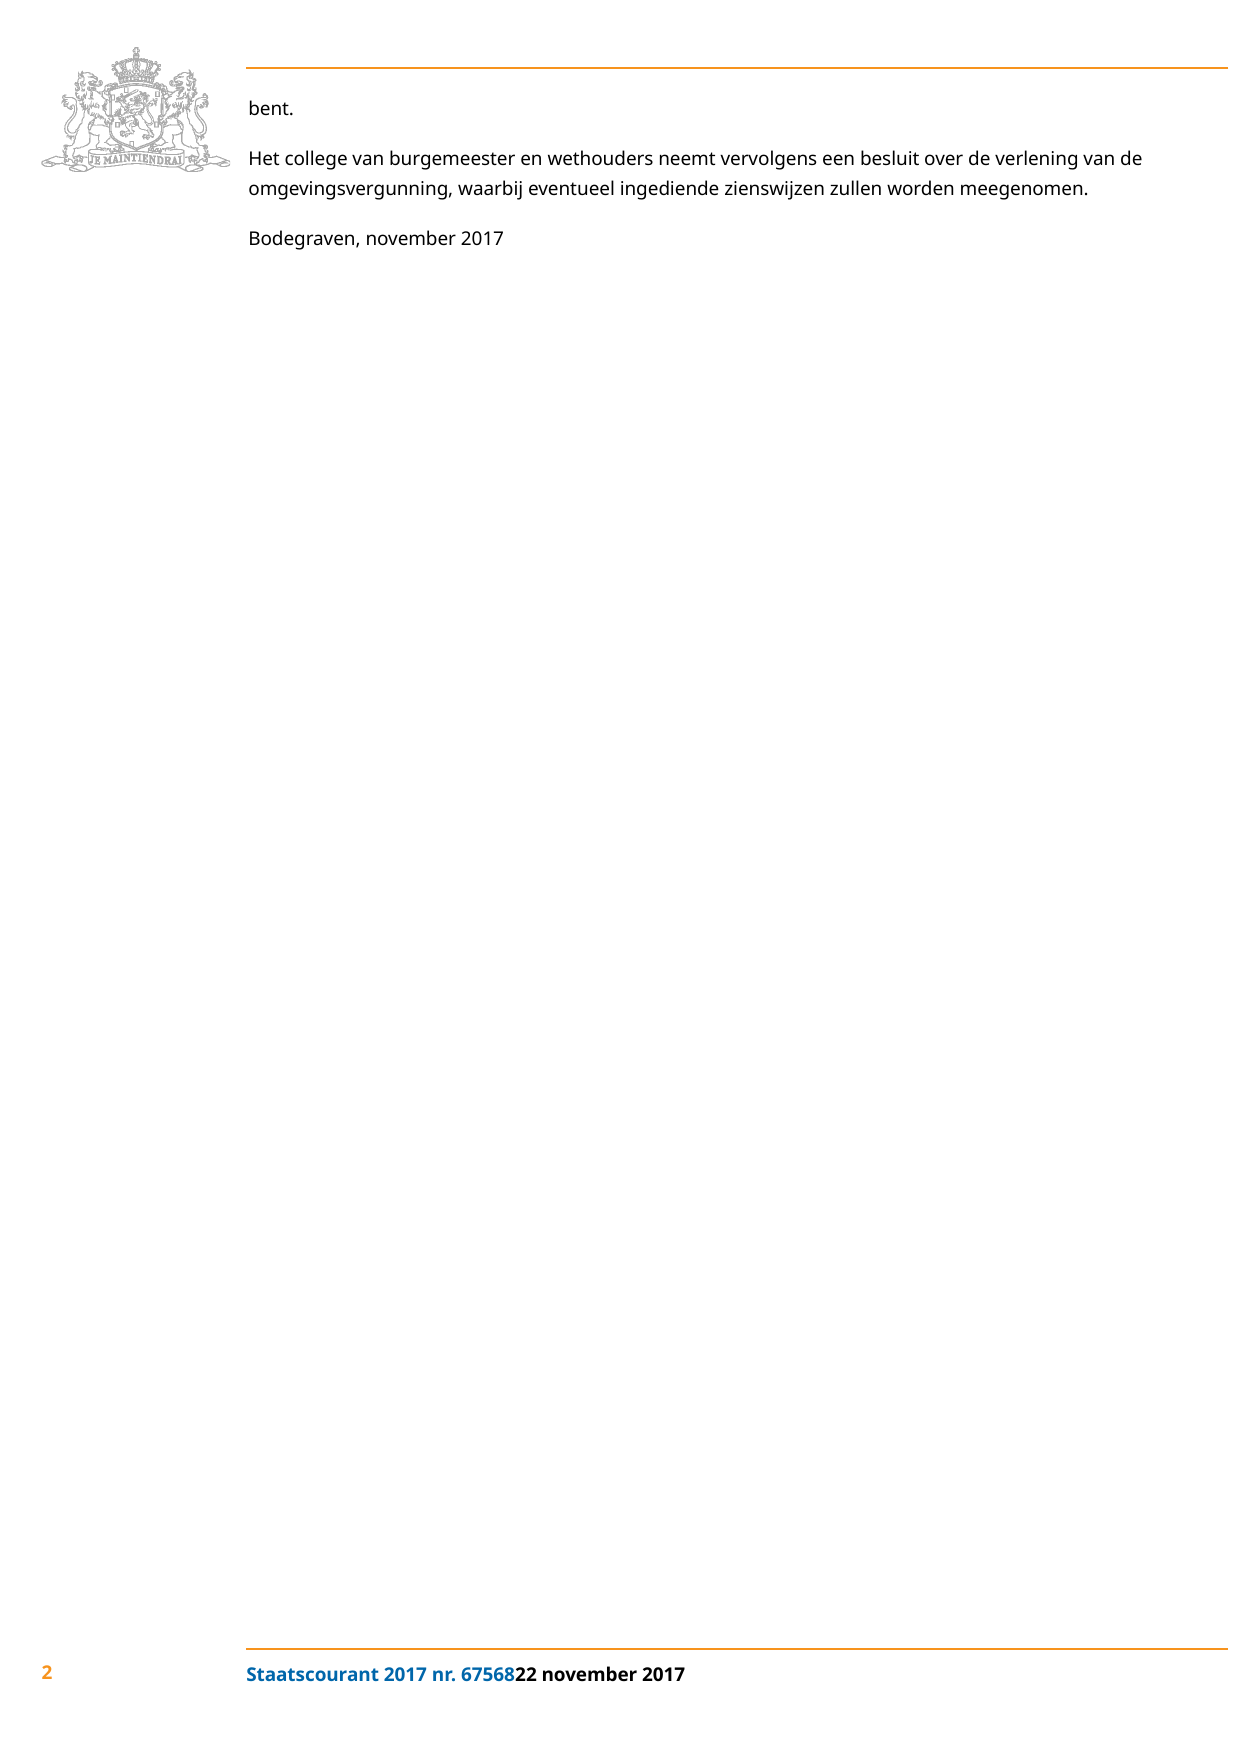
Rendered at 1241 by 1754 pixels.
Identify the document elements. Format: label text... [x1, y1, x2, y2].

picture [41, 47, 231, 172]
text bent. [248, 95, 1152, 121]
text Het college van burgemeester en wethouders neemt vervolgens een besluit over de verlening van de omgevingsvergunning, waarbij eventueel ingediende zienswijzen zullen worden meegenomen. [248, 145, 1152, 201]
text Bodegraven, november 2017 [248, 225, 1152, 251]
